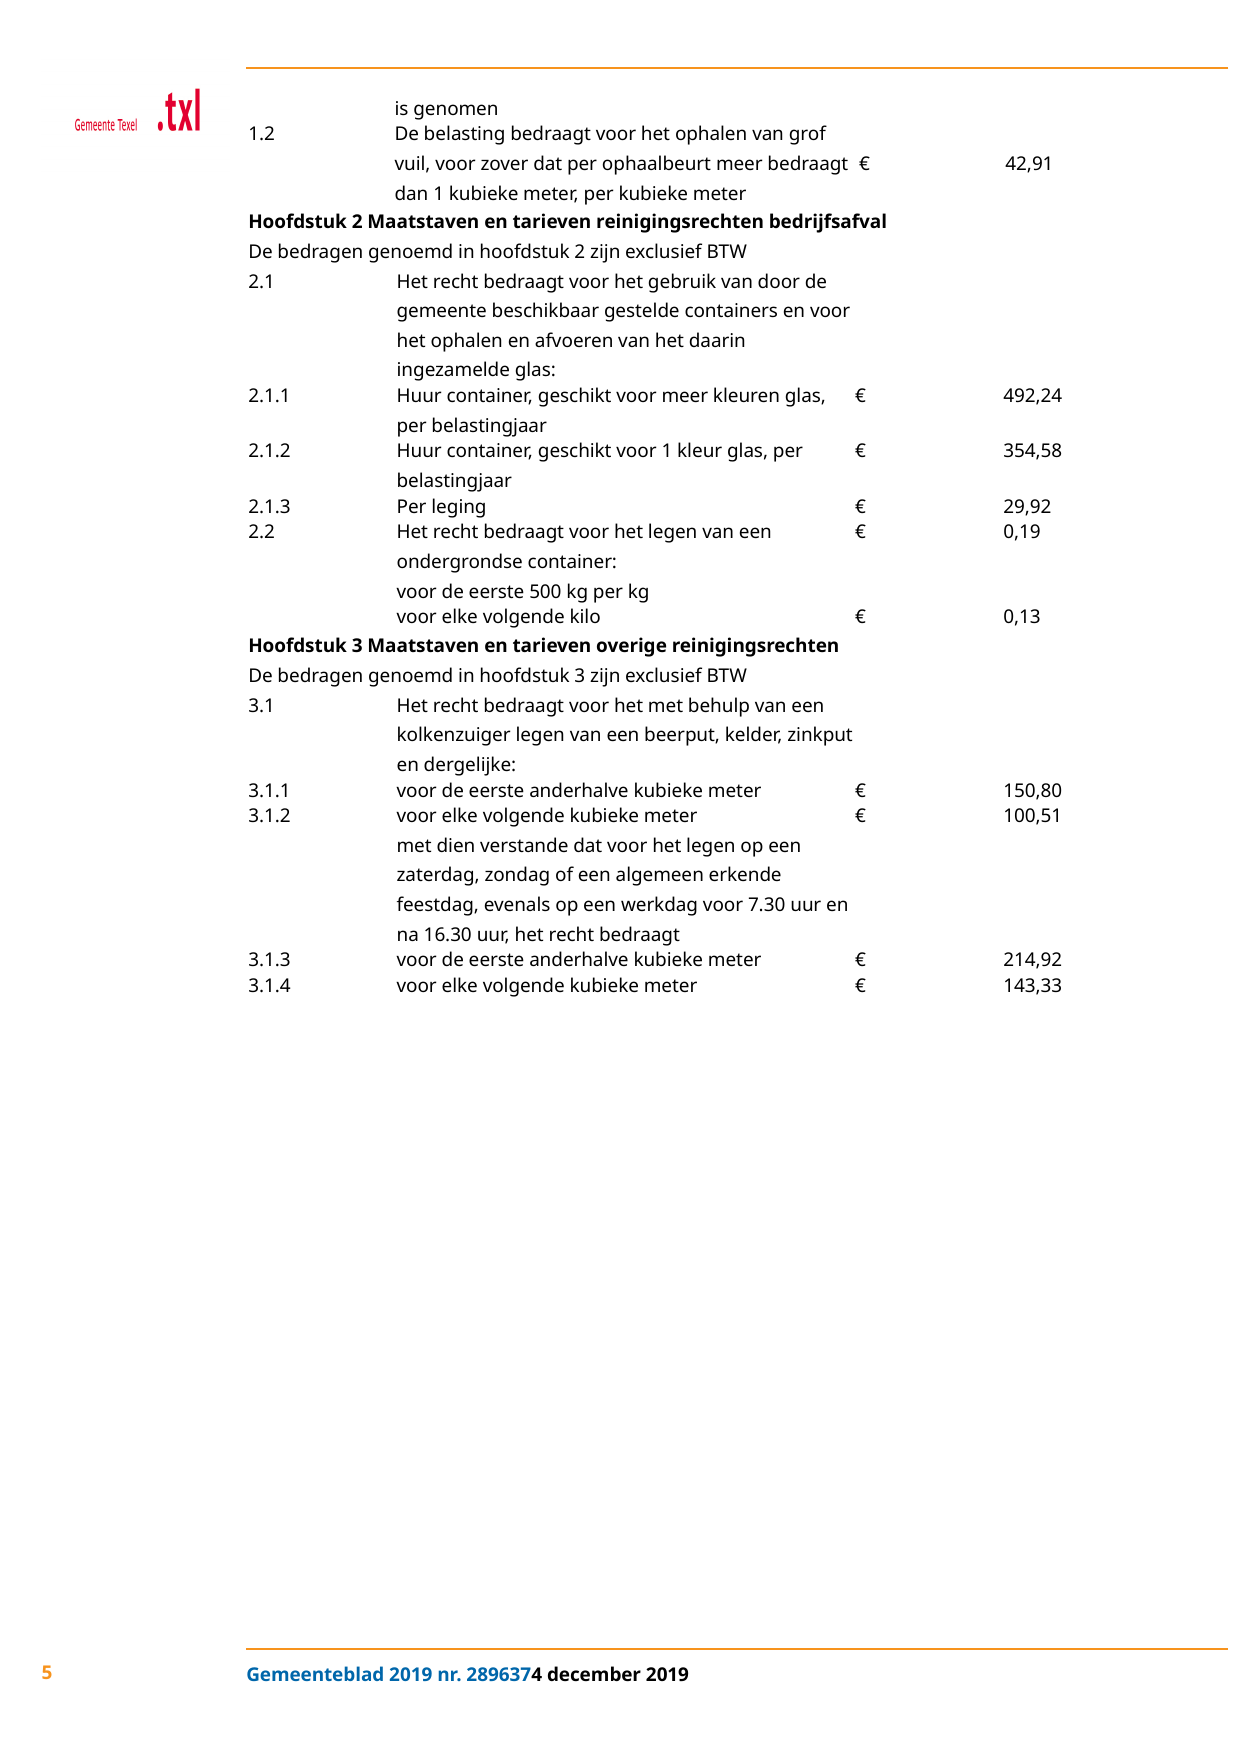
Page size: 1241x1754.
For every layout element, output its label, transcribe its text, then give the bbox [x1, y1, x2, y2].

table_cell 29,92 [1003, 493, 1152, 519]
table_cell 42,91 [1005, 121, 1152, 205]
table_header [1003, 268, 1152, 382]
table_cell 143,33 [1003, 972, 1152, 998]
table_header Het recht bedraagt voor het met behulp van een kolkenzuiger legen van een beerput, kelder, zinkput en dergelijke: [396, 692, 855, 777]
table_cell 0,19 [1003, 519, 1152, 604]
table_cell 3.1.2 [248, 803, 396, 947]
table_cell 150,80 [1003, 777, 1152, 802]
table_cell [248, 95, 394, 121]
table_cell is genomen [394, 95, 859, 121]
table_header [855, 692, 1003, 777]
text Hoofdstuk 3 Maatstaven en tarieven overige reinigingsrechten [248, 633, 1152, 658]
table_cell 492,24 [1003, 383, 1152, 438]
table_cell € [855, 803, 1003, 947]
table_cell Huur container, geschikt voor meer kleuren glas, per belastingjaar [396, 383, 855, 438]
table_cell € [855, 777, 1003, 802]
table_cell € [859, 121, 1005, 205]
table_cell voor de eerste anderhalve kubieke meter [396, 947, 855, 972]
table_header [1003, 692, 1152, 777]
table_cell 0,13 [1003, 604, 1152, 629]
table_cell € [855, 947, 1003, 972]
table_cell € [855, 519, 1003, 604]
table_cell € [855, 604, 1003, 629]
text De bedragen genoemd in hoofdstuk 3 zijn exclusief BTW [248, 662, 1152, 688]
table_cell De belasting bedraagt voor het ophalen van grof vuil, voor zover dat per ophaalbeurt meer bedraagt dan 1 kubieke meter, per kubieke meter [394, 121, 859, 205]
table_cell 214,92 [1003, 947, 1152, 972]
table_header [855, 268, 1003, 382]
text De bedragen genoemd in hoofdstuk 2 zijn exclusief BTW [248, 238, 1152, 264]
table_cell 3.1.4 [248, 972, 396, 998]
table_cell [248, 604, 396, 629]
table_cell 354,58 [1003, 438, 1152, 493]
table_cell 2.1.3 [248, 493, 396, 519]
picture [41, 47, 231, 172]
table_cell voor elke volgende kilo [396, 604, 855, 629]
table_cell 2.1.1 [248, 383, 396, 438]
table_header 2.1 [248, 268, 396, 382]
table_cell 3.1.3 [248, 947, 396, 972]
table_cell 3.1.1 [248, 777, 396, 802]
table_cell [1005, 95, 1152, 121]
table_cell Huur container, geschikt voor 1 kleur glas, per belastingjaar [396, 438, 855, 493]
table_cell € [855, 972, 1003, 998]
table_cell [859, 95, 1005, 121]
table_cell € [855, 493, 1003, 519]
table_cell € [855, 383, 1003, 438]
table_cell Het recht bedraagt voor het legen van een ondergrondse container: voor de eerste 500 kg per kg [396, 519, 855, 604]
table_cell voor elke volgende kubieke meter [396, 972, 855, 998]
table_cell 2.2 [248, 519, 396, 604]
table_cell 2.1.2 [248, 438, 396, 493]
table_header Het recht bedraagt voor het gebruik van door de gemeente beschikbaar gestelde containers en voor het ophalen en afvoeren van het daarin ingezamelde glas: [396, 268, 855, 382]
text Hoofdstuk 2 Maatstaven en tarieven reinigingsrechten bedrijfsafval [248, 209, 1152, 234]
table_header 3.1 [248, 692, 396, 777]
table_cell € [855, 438, 1003, 493]
table_cell 1.2 [248, 121, 394, 205]
table_cell voor de eerste anderhalve kubieke meter [396, 777, 855, 802]
table_cell 100,51 [1003, 803, 1152, 947]
table_cell Per leging [396, 493, 855, 519]
table_cell voor elke volgende kubieke meter met dien verstande dat voor het legen op een zaterdag, zondag of een algemeen erkende feestdag, evenals op een werkdag voor 7.30 uur en na 16.30 uur, het recht bedraagt [396, 803, 855, 947]
